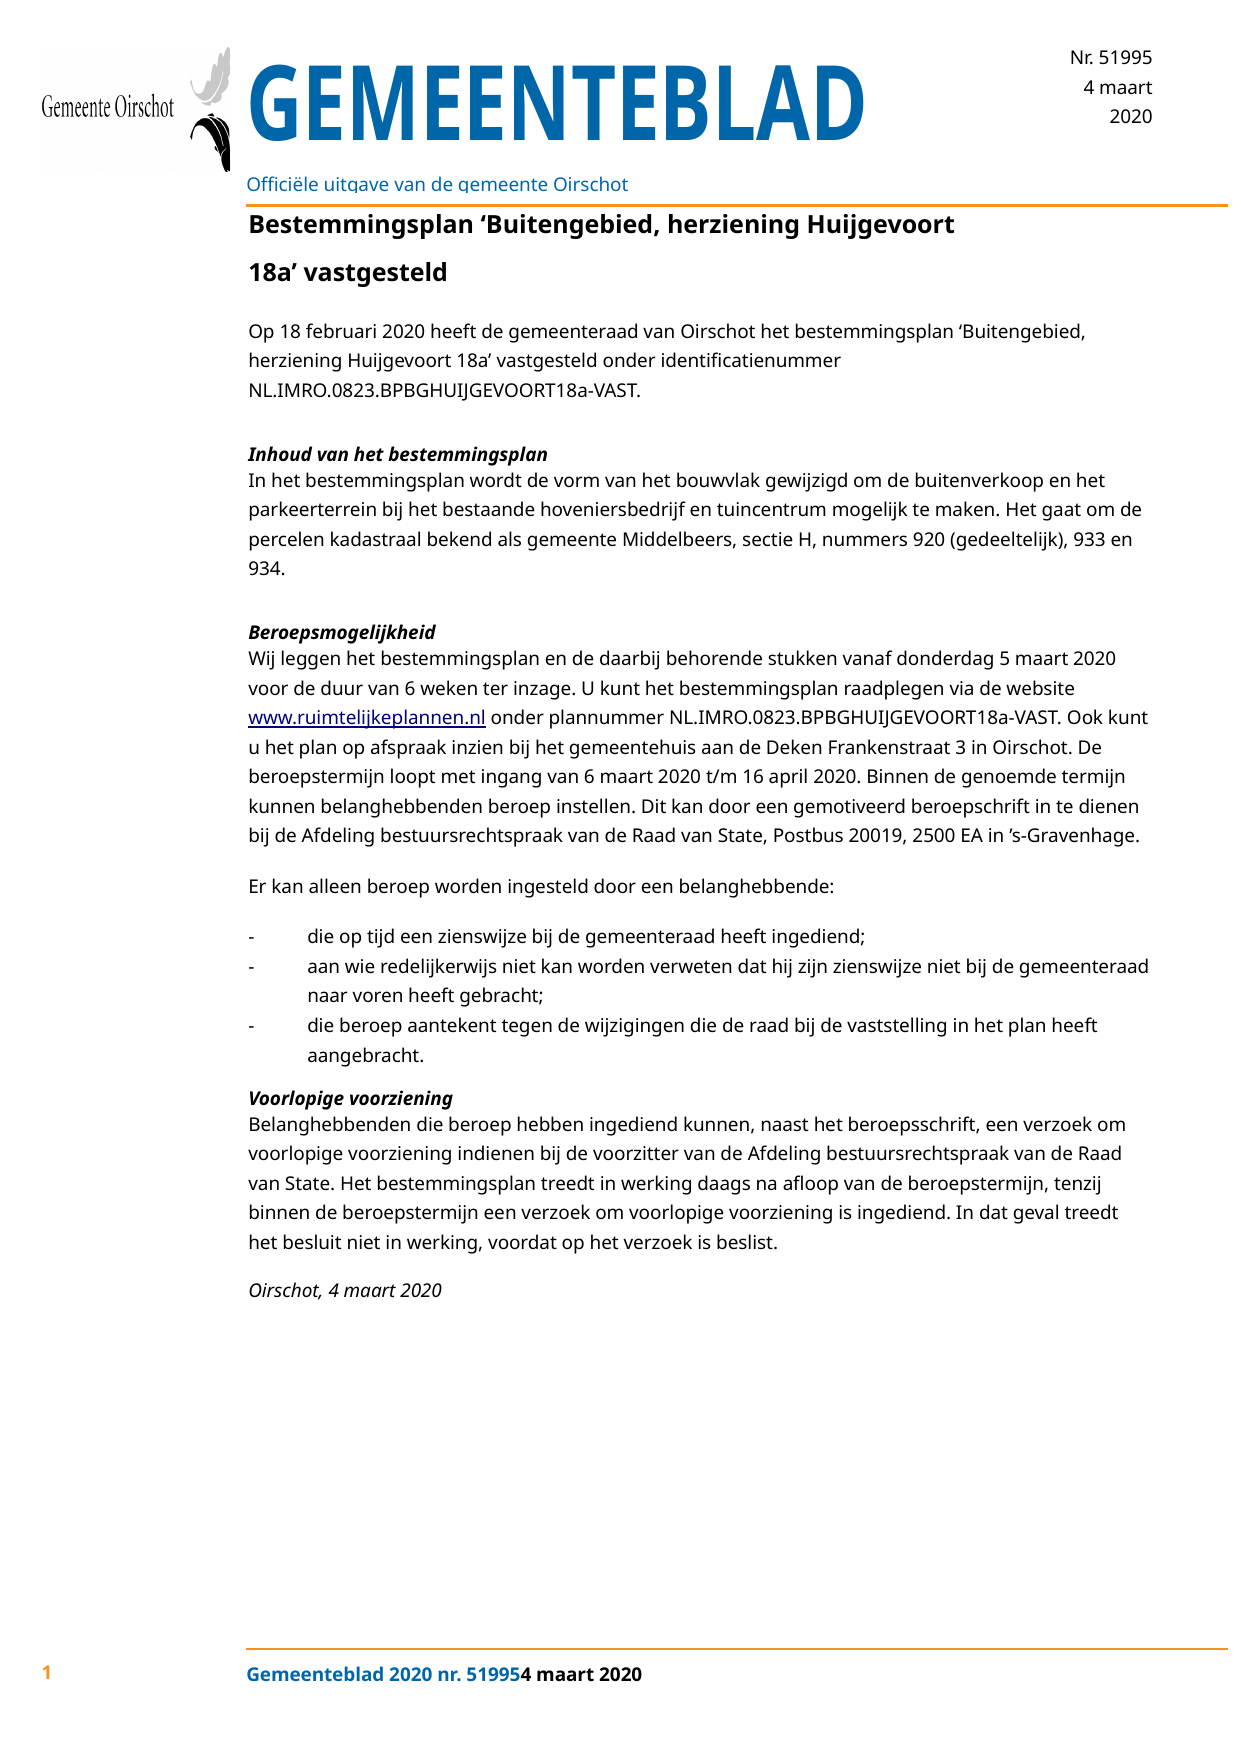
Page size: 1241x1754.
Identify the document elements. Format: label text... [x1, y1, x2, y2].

text Belanghebbenden die beroep hebben ingediend kunnen, naast het beroepsschrift, een verzoek om voorlopige voorziening indienen bij de voorzitter van de Afdeling bestuursrechtspraak van de Raad van State. Het bestemmingsplan treedt in werking daags na afloop van de beroepstermijn, tenzij binnen de beroepstermijn een verzoek om voorlopige voorziening is ingediend. In dat geval treedt het besluit niet in werking, voordat op het verzoek is beslist. [248, 1111, 1152, 1255]
list die beroep aantekent tegen de wijzigingen die de raad bij de vaststelling in het plan heeft aangebracht. [248, 1012, 1152, 1068]
text Voorlopige voorziening [248, 1085, 1152, 1111]
text Er kan alleen beroep worden ingesteld door een belanghebbende: [248, 873, 1152, 899]
list die op tijd een zienswijze bij de gemeenteraad heeft ingediend; [248, 923, 1152, 949]
text In het bestemmingsplan wordt de vorm van het bouwvlak gewijzigd om de buitenverkoop en het parkeerterrein bij het bestaande hoveniersbedrijf en tuincentrum mogelijk te maken. Het gaat om de percelen kadastraal bekend als gemeente Middelbeers, sectie H, nummers 920 (gedeeltelijk), 933 en 934. [248, 467, 1152, 581]
text Wij leggen het bestemmingsplan en de daarbij behorende stukken vanaf donderdag 5 maart 2020 voor de duur van 6 weken ter inzage. U kunt het bestemmingsplan raadplegen via de website www.ruimtelijkeplannen.nl onder plannummer NL.IMRO.0823.BPBGHUIJGEVOORT18a-VAST. Ook kunt u het plan op afspraak inzien bij het gemeentehuis aan de Deken Frankenstraat 3 in Oirschot. De beroepstermijn loopt met ingang van 6 maart 2020 t/m 16 april 2020. Binnen de genoemde termijn kunnen belanghebbenden beroep instellen. Dit kan door een gemotiveerd beroepschrift in te dienen bij de Afdeling bestuursrechtspraak van de Raad van State, Postbus 20019, 2500 EA in ’s-Gravenhage. [248, 645, 1152, 848]
list aan wie redelijkerwijs niet kan worden verweten dat hij zijn zienswijze niet bij de gemeenteraad naar voren heeft gebracht; [248, 953, 1152, 1008]
text Op 18 februari 2020 heeft de gemeenteraad van Oirschot het bestemmingsplan ‘Buitengebied, herziening Huijgevoort 18a’ vastgesteld onder identificatienummer NL.IMRO.0823.BPBGHUIJGEVOORT18a-VAST. [248, 318, 1152, 403]
text Beroepsmogelijkheid [248, 619, 1152, 645]
text Oirschot, 4 maart 2020 [248, 1277, 1152, 1303]
text Bestemmingsplan ‘Buitengebied, herziening Huijgevoort 18a’ vastgesteld [248, 207, 1152, 288]
picture [41, 47, 231, 172]
text Inhoud van het bestemmingsplan [248, 441, 1152, 467]
